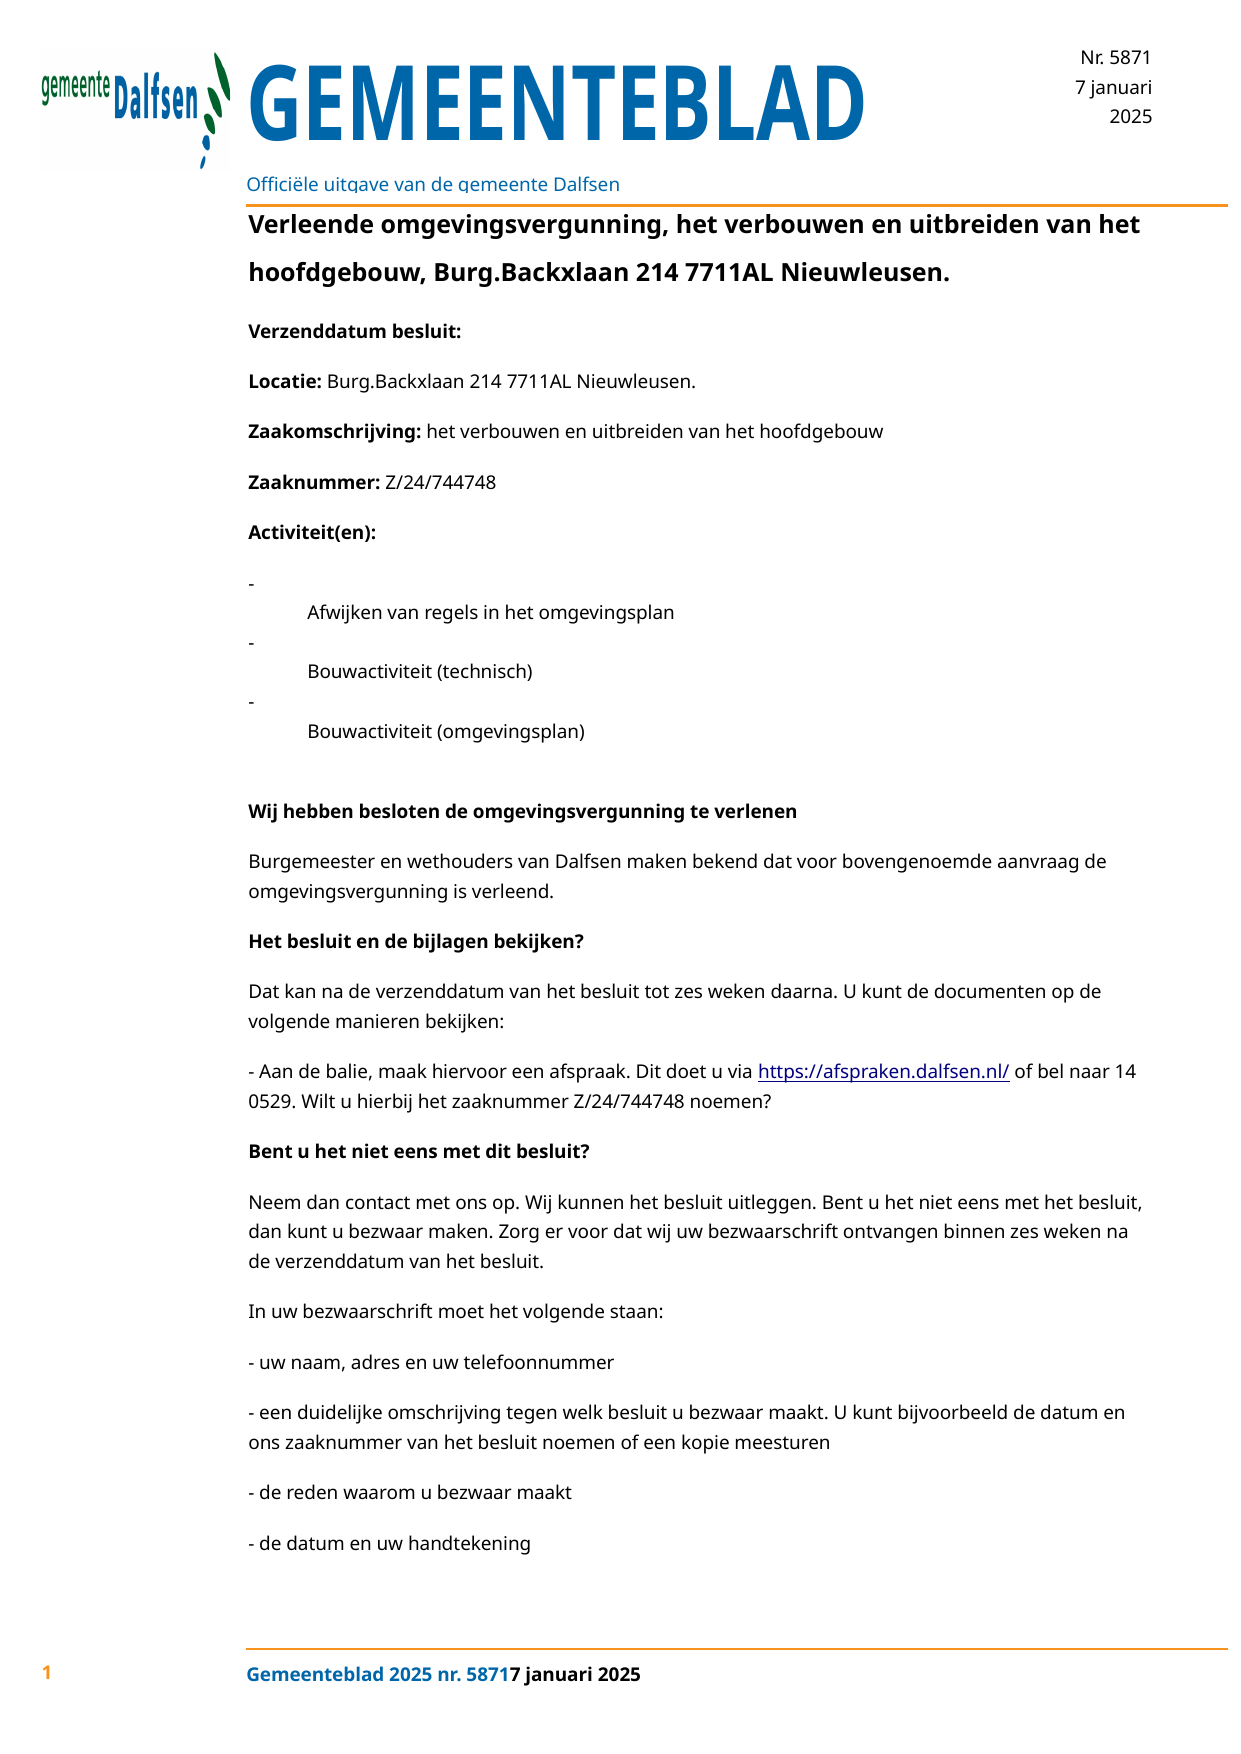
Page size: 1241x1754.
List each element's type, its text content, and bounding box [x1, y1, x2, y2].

text Locatie: Burg.Backxlaan 214 7711AL Nieuwleusen. [248, 368, 1152, 394]
text Het besluit en de bijlagen bekijken? [248, 928, 1152, 954]
text Activiteit(en): [248, 519, 1152, 545]
text Verleende omgevingsvergunning, het verbouwen en uitbreiden van het hoofdgebouw, Burg.Backxlaan 214 7711AL Nieuwleusen. [248, 207, 1152, 288]
text - de reden waarom u bezwaar maakt [248, 1479, 1152, 1505]
text - een duidelijke omschrijving tegen welk besluit u bezwaar maakt. U kunt bijvoorbeeld de datum en ons zaaknummer van het besluit noemen of een kopie meesturen [248, 1399, 1152, 1455]
list Bouwactiviteit (technisch) [248, 659, 1152, 684]
list Bouwactiviteit (omgevingsplan) [248, 718, 1152, 744]
text Bent u het niet eens met dit besluit? [248, 1139, 1152, 1164]
text - uw naam, adres en uw telefoonnummer [248, 1349, 1152, 1375]
text Wij hebben besloten de omgevingsvergunning te verlenen [248, 798, 1152, 824]
text - de datum en uw handtekening [248, 1530, 1152, 1556]
text Zaaknummer: Z/24/744748 [248, 469, 1152, 495]
text Dat kan na de verzenddatum van het besluit tot zes weken daarna. U kunt de documenten op de volgende manieren bekijken: [248, 979, 1152, 1034]
text Neem dan contact met ons op. Wij kunnen het besluit uitleggen. Bent u het niet eens met het besluit, dan kunt u bezwaar maken. Zorg er voor dat wij uw bezwaarschrift ontvangen binnen zes weken na de verzenddatum van het besluit. [248, 1189, 1152, 1274]
text In uw bezwaarschrift moet het volgende staan: [248, 1299, 1152, 1324]
list Afwijken van regels in het omgevingsplan [248, 599, 1152, 625]
text Verzenddatum besluit: [248, 318, 1152, 344]
text Burgemeester en wethouders van Dalfsen maken bekend dat voor bovengenoemde aanvraag de omgevingsvergunning is verleend. [248, 848, 1152, 904]
text - Aan de balie, maak hiervoor een afspraak. Dit doet u via https://afspraken.dalfsen.nl/ of bel naar 14 0529. Wilt u hierbij het zaaknummer Z/24/744748 noemen? [248, 1059, 1152, 1114]
text Zaakomschrijving: het verbouwen en uitbreiden van het hoofdgebouw [248, 419, 1152, 444]
picture [41, 47, 231, 172]
